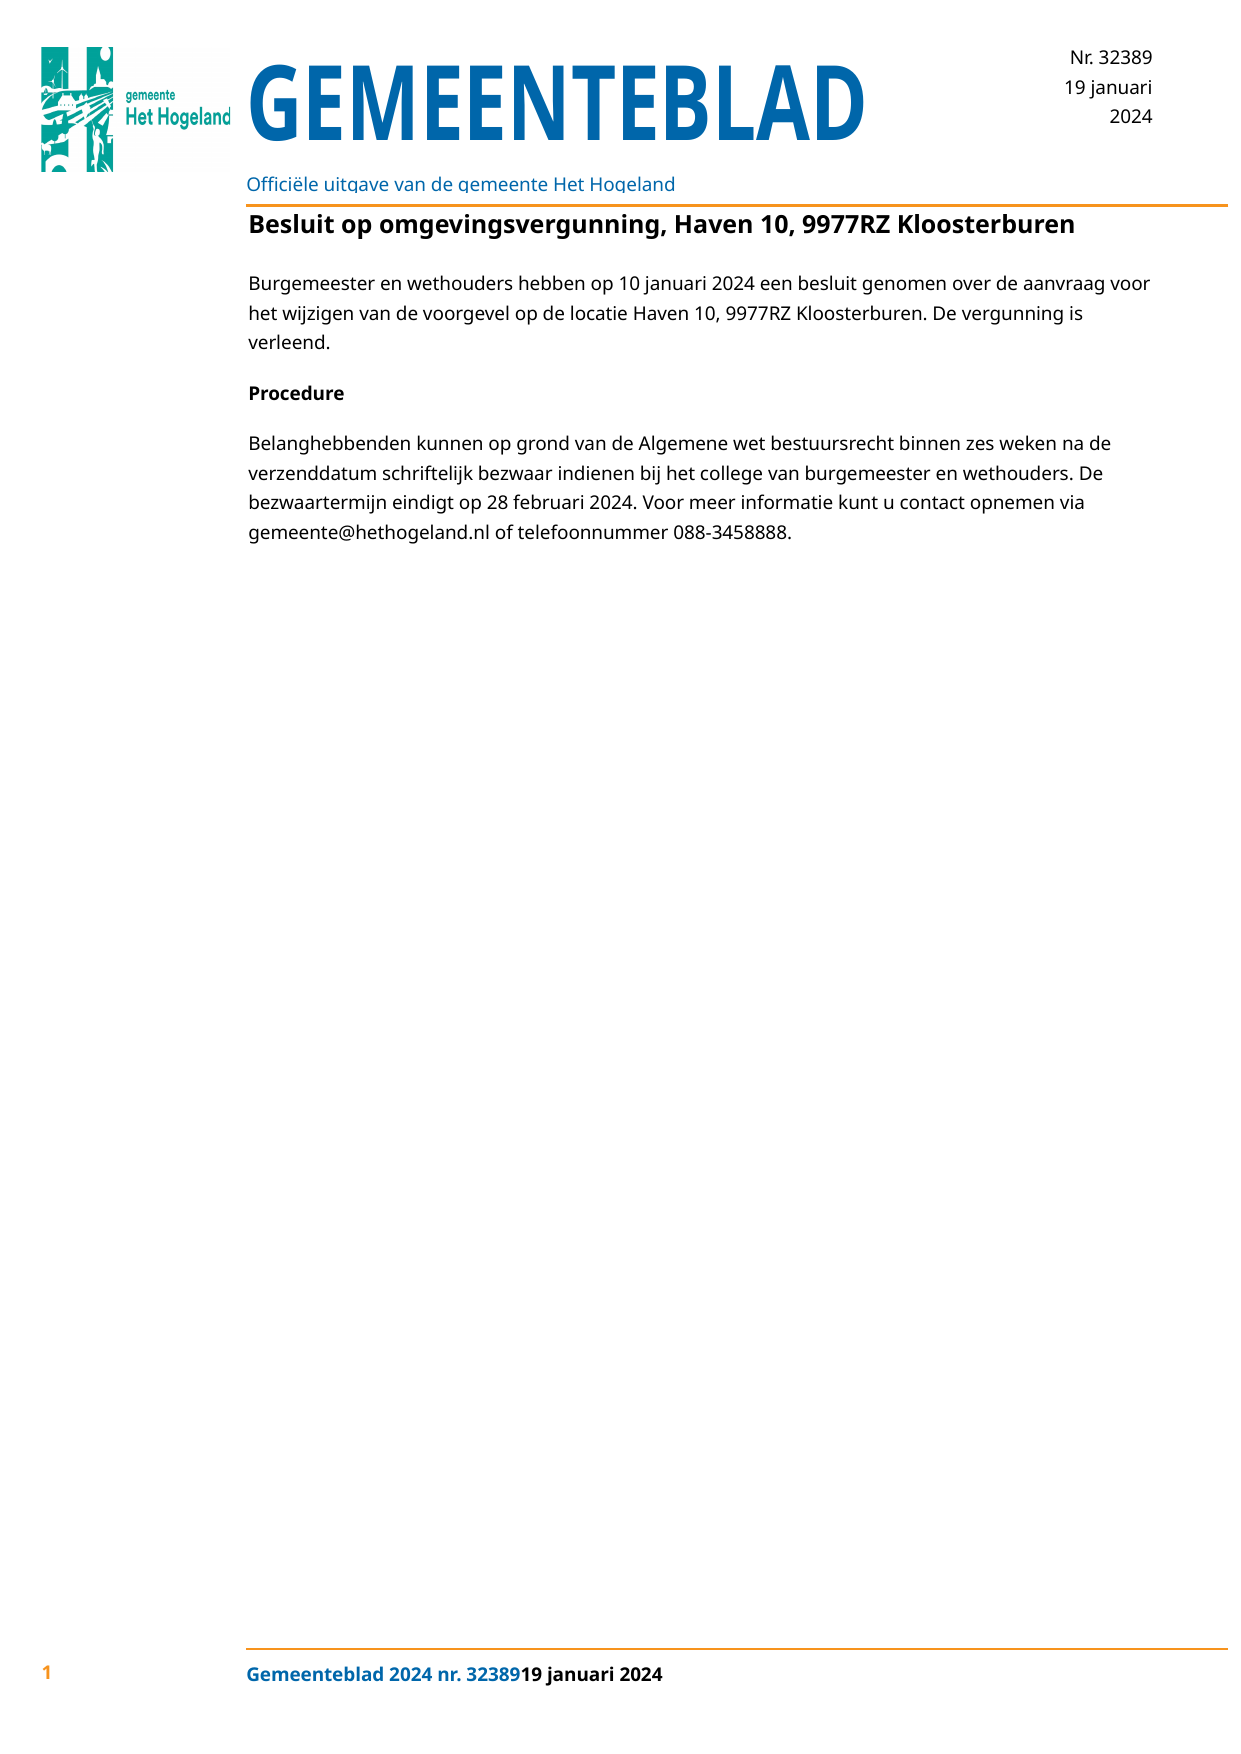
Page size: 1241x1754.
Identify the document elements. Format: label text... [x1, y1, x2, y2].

text Besluit op omgevingsvergunning, Haven 10, 9977RZ Kloosterburen [248, 207, 1152, 241]
text Procedure [248, 380, 1152, 406]
picture [41, 47, 231, 172]
text Burgemeester en wethouders hebben op 10 januari 2024 een besluit genomen over de aanvraag voor het wijzigen van de voorgevel op de locatie Haven 10, 9977RZ Kloosterburen. De vergunning is verleend. [248, 270, 1152, 355]
text Belanghebbenden kunnen op grond van de Algemene wet bestuursrecht binnen zes weken na de verzenddatum schriftelijk bezwaar indienen bij het college van burgemeester en wethouders. De bezwaartermijn eindigt op 28 februari 2024. Voor meer informatie kunt u contact opnemen via gemeente@hethogeland.nl of telefoonnummer 088-3458888. [248, 430, 1152, 545]
